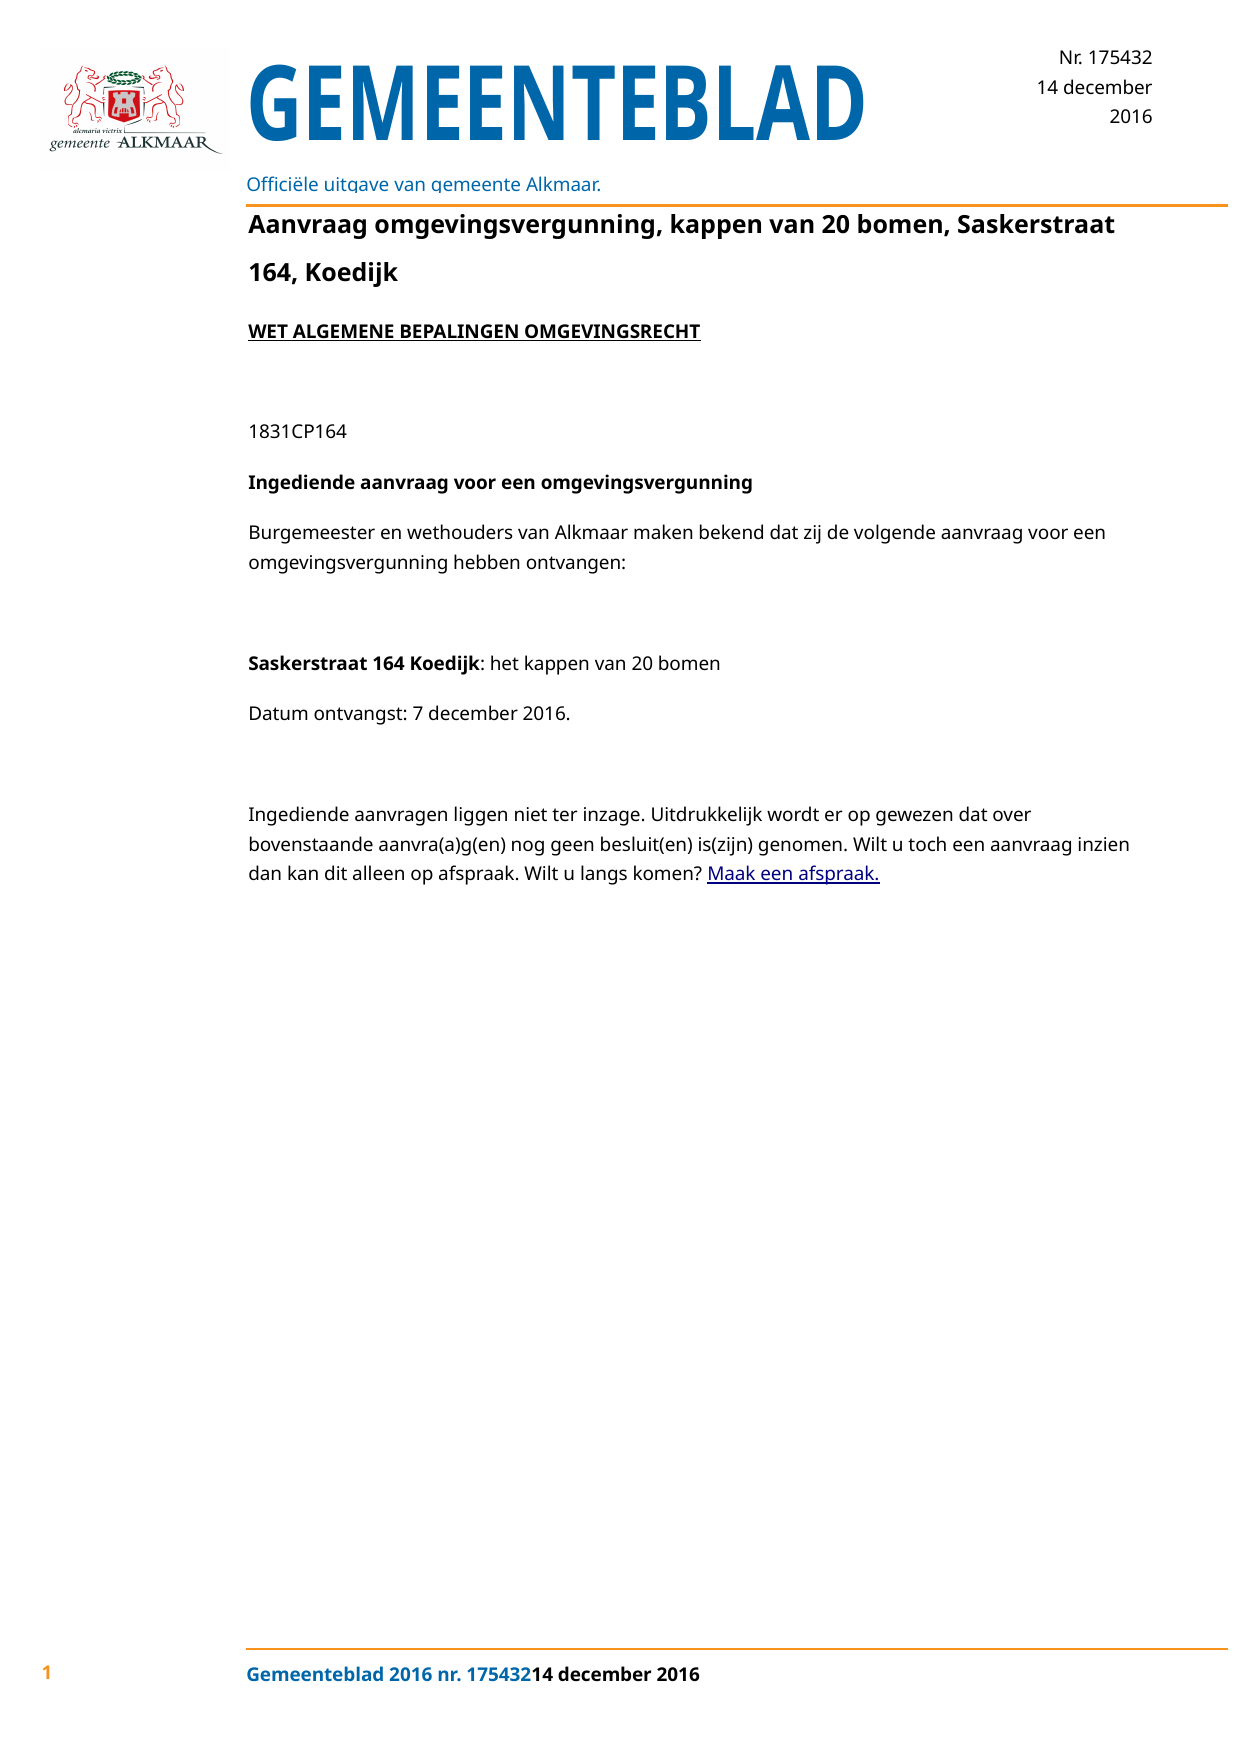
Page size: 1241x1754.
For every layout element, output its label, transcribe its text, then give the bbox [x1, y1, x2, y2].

text Saskerstraat 164 Koedijk: het kappen van 20 bomen [248, 650, 1152, 676]
text Ingediende aanvragen liggen niet ter inzage. Uitdrukkelijk wordt er op gewezen dat over bovenstaande aanvra(a)g(en) nog geen besluit(en) is(zijn) genomen. Wilt u toch een aanvraag inzien dan kan dit alleen op afspraak. Wilt u langs komen? Maak een afspraak. [248, 801, 1152, 886]
text Aanvraag omgevingsvergunning, kappen van 20 bomen, Saskerstraat 164, Koedijk [248, 207, 1152, 288]
text Datum ontvangst: 7 december 2016. [248, 700, 1152, 726]
text WET ALGEMENE BEPALINGEN OMGEVINGSRECHT [248, 318, 1152, 344]
text Ingediende aanvraag voor een omgevingsvergunning [248, 469, 1152, 495]
text 1831CP164 [248, 419, 1152, 444]
text Burgemeester en wethouders van Alkmaar maken bekend dat zij de volgende aanvraag voor een omgevingsvergunning hebben ontvangen: [248, 519, 1152, 575]
picture [41, 47, 231, 172]
